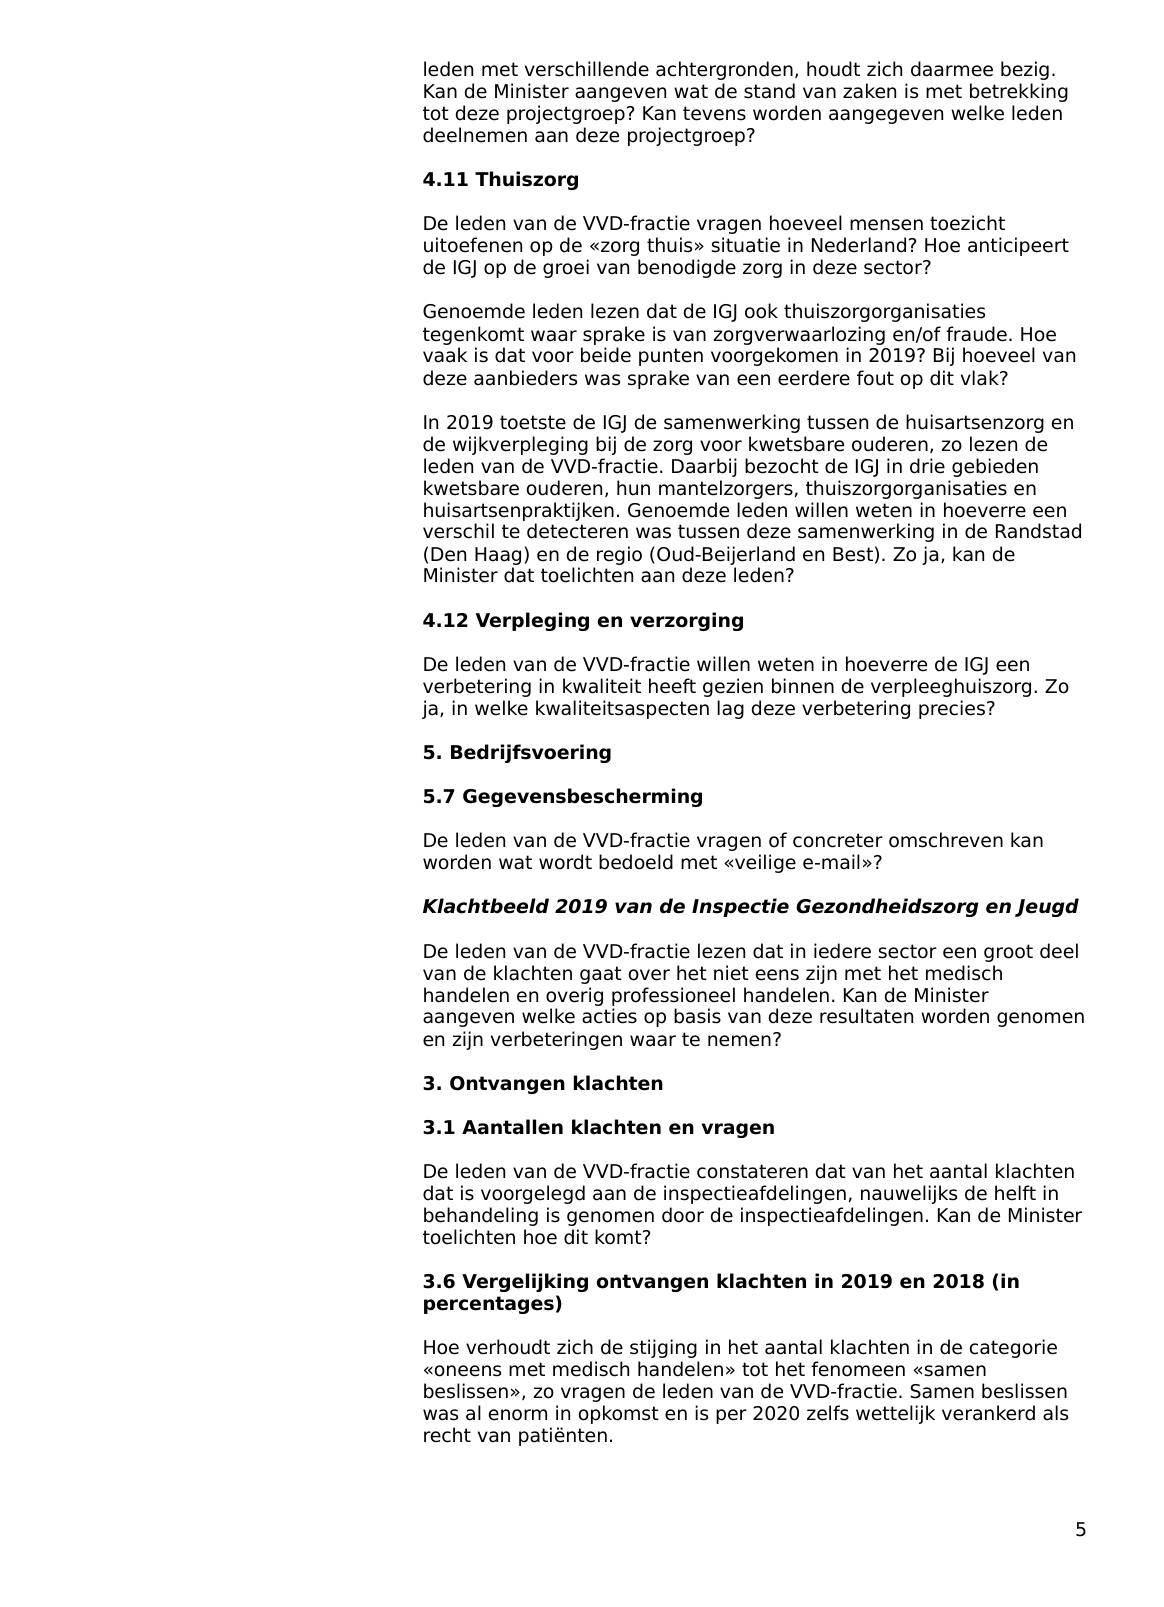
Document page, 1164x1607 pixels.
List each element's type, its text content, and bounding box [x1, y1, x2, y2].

subtitle Klachtbeeld 2019 van de Inspectie Gezondheidszorg en Jeugd [422, 896, 1087, 918]
text In 2019 toetste de IGJ de samenwerking tussen de huisartsenzorg en de wijkverpleging bij de zorg voor kwetsbare ouderen, zo lezen de leden van de VVD-fractie. Daarbij bezocht de IGJ in drie gebieden kwetsbare ouderen, hun mantelzorgers, thuiszorgorganisaties en huisartsenpraktijken. Genoemde leden willen weten in hoeverre een verschil te detecteren was tussen deze samenwerking in de Randstad (Den Haag) en de regio (Oud-Beijerland en Best). Zo ja, kan de Minister dat toelichten aan deze leden? [422, 412, 1087, 587]
text De leden van de VVD-fractie vragen of concreter omschreven kan worden wat wordt bedoeld met «veilige e-mail»? [422, 830, 1087, 874]
subtitle 3.6 Vergelijking ontvangen klachten in 2019 en 2018 (in percentages) [422, 1271, 1087, 1315]
text Genoemde leden lezen dat de IGJ ook thuiszorgorganisaties tegenkomt waar sprake is van zorgverwaarlozing en/of fraude. Hoe vaak is dat voor beide punten voorgekomen in 2019? Bij hoeveel van deze aanbieders was sprake van een eerdere fout op dit vlak? [422, 301, 1087, 389]
text De leden van de VVD-fractie constateren dat van het aantal klachten dat is voorgelegd aan de inspectieafdelingen, nauwelijks de helft in behandeling is genomen door de inspectieafdelingen. Kan de Minister toelichten hoe dit komt? [422, 1161, 1087, 1249]
subtitle 5.7 Gegevensbescherming [422, 786, 1087, 808]
text Hoe verhoudt zich de stijging in het aantal klachten in de categorie «oneens met medisch handelen» tot het fenomeen «samen beslissen», zo vragen de leden van de VVD-fractie. Samen beslissen was al enorm in opkomst en is per 2020 zelfs wettelijk verankerd als recht van patiënten. [422, 1337, 1087, 1447]
subtitle 3. Ontvangen klachten [422, 1073, 1087, 1094]
text leden met verschillende achtergronden, houdt zich daarmee bezig. Kan de Minister aangeven wat de stand van zaken is met betrekking tot deze projectgroep? Kan tevens worden aangegeven welke leden deelnemen aan deze projectgroep? [422, 59, 1087, 147]
subtitle 4.11 Thuiszorg [422, 169, 1087, 191]
subtitle 3.1 Aantallen klachten en vragen [422, 1117, 1087, 1139]
text De leden van de VVD-fractie willen weten in hoeverre de IGJ een verbetering in kwaliteit heeft gezien binnen de verpleeghuiszorg. Zo ja, in welke kwaliteitsaspecten lag deze verbetering precies? [422, 654, 1087, 720]
subtitle 4.12 Verpleging en verzorging [422, 609, 1087, 632]
subtitle 5. Bedrijfsvoering [422, 742, 1087, 764]
text De leden van de VVD-fractie vragen hoeveel mensen toezicht uitoefenen op de «zorg thuis» situatie in Nederland? Hoe anticipeert de IGJ op de groei van benodigde zorg in deze sector? [422, 213, 1087, 279]
text De leden van de VVD-fractie lezen dat in iedere sector een groot deel van de klachten gaat over het niet eens zijn met het medisch handelen en overig professioneel handelen. Kan de Minister aangeven welke acties op basis van deze resultaten worden genomen en zijn verbeteringen waar te nemen? [422, 941, 1087, 1050]
